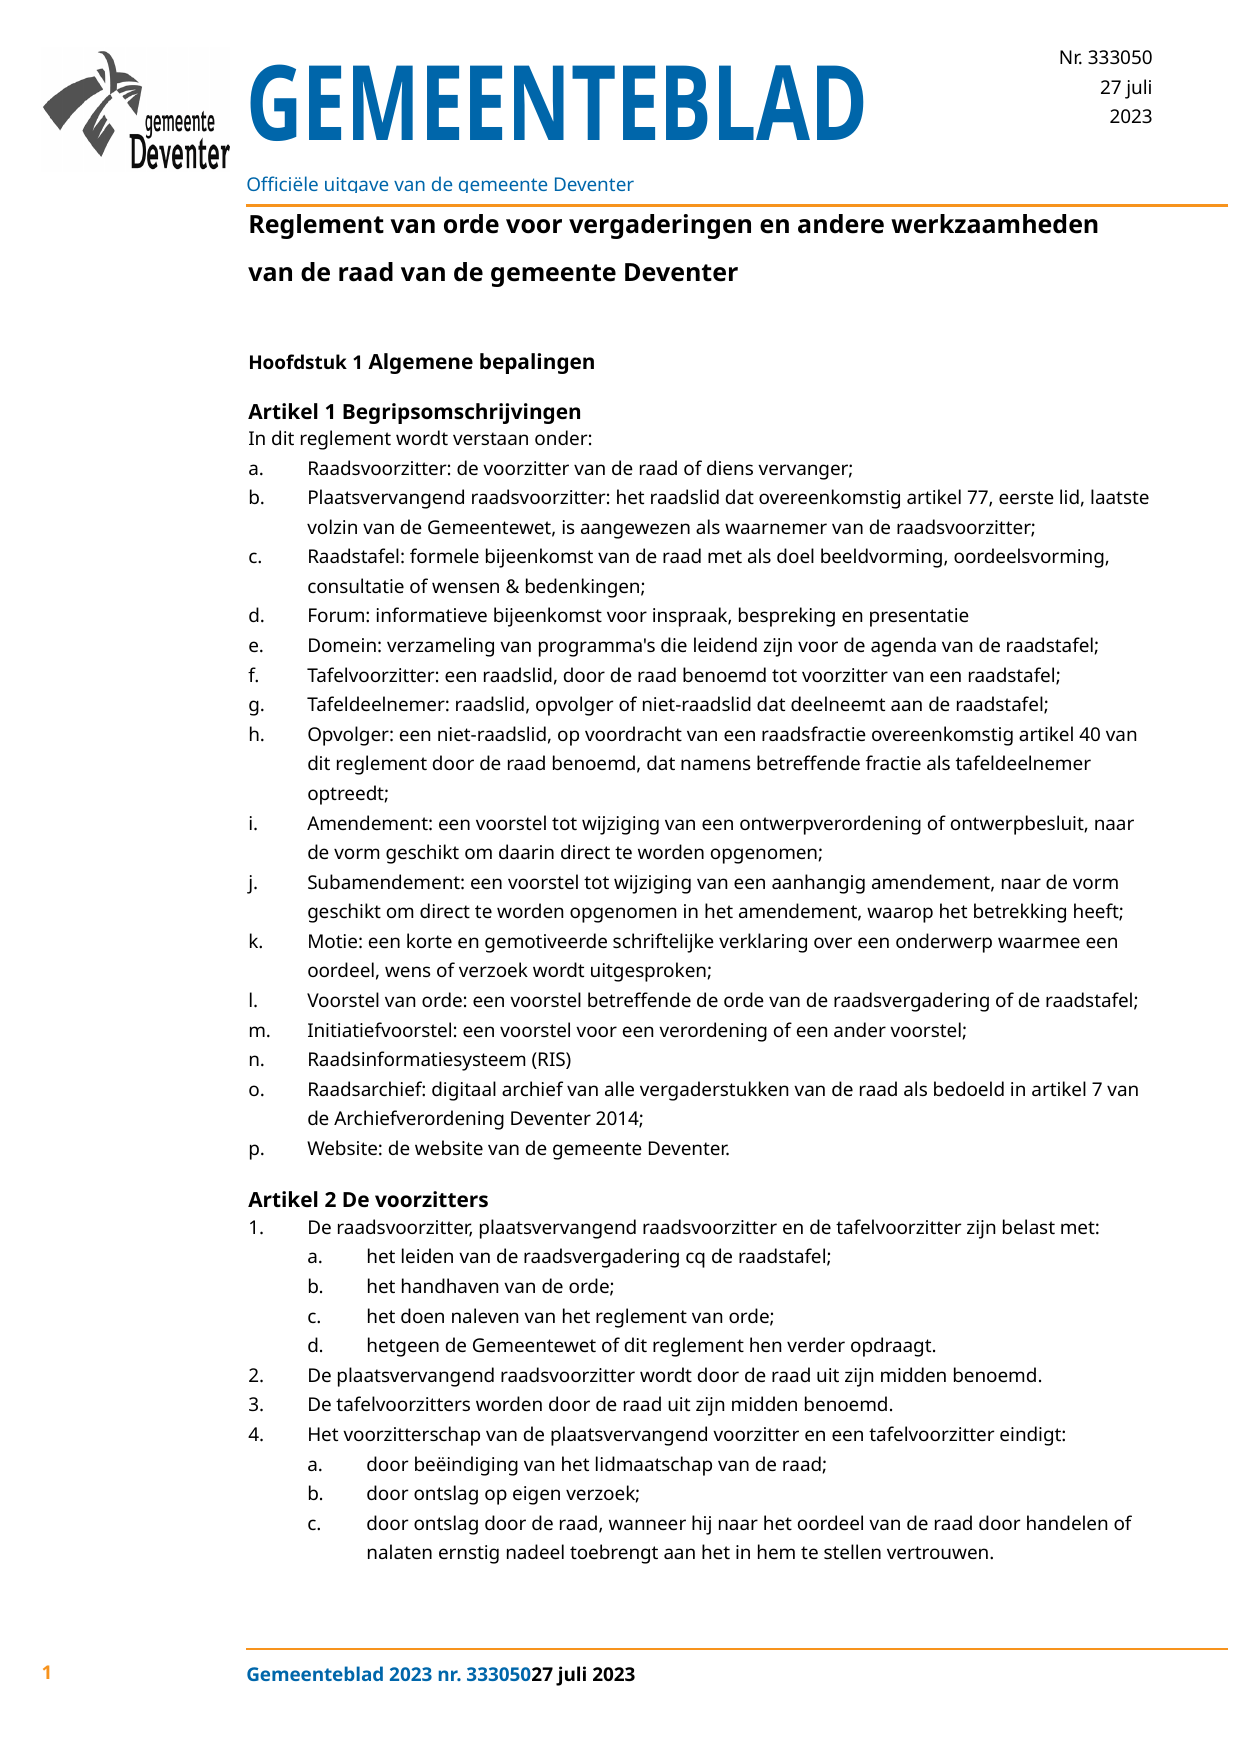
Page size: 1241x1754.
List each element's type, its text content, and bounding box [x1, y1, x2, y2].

list door beëindiging van het lidmaatschap van de raad; [307, 1451, 1152, 1476]
list De raadsvoorzitter, plaatsvervangend raadsvoorzitter en de tafelvoorzitter zijn belast met: [248, 1214, 1152, 1240]
list Tafelvoorzitter: een raadslid, door de raad benoemd tot voorzitter van een raadstafel; [248, 662, 1152, 688]
list Het voorzitterschap van de plaatsvervangend voorzitter en een tafelvoorzitter eindigt: [248, 1421, 1152, 1447]
text Hoofdstuk 1 Algemene bepalingen [248, 347, 1152, 376]
list Plaatsvervangend raadsvoorzitter: het raadslid dat overeenkomstig artikel 77, eerste lid, laatste volzin van de Gemeentewet, is aangewezen als waarnemer van de raadsvoorzitter; [248, 484, 1152, 540]
text Reglement van orde voor vergaderingen en andere werkzaamheden van de raad van de gemeente Deventer [248, 207, 1152, 288]
list Opvolger: een niet-raadslid, op voordracht van een raadsfractie overeenkomstig artikel 40 van dit reglement door de raad benoemd, dat namens betreffende fractie als tafeldeelnemer optreedt; [248, 721, 1152, 806]
list De plaatsvervangend raadsvoorzitter wordt door de raad uit zijn midden benoemd. [248, 1362, 1152, 1388]
list door ontslag door de raad, wanneer hij naar het oordeel van de raad door handelen of nalaten ernstig nadeel toebrengt aan het in hem te stellen vertrouwen. [307, 1510, 1152, 1565]
text Artikel 1 Begripsomschrijvingen [248, 397, 1152, 425]
list De tafelvoorzitters worden door de raad uit zijn midden benoemd. [248, 1392, 1152, 1417]
list door ontslag op eigen verzoek; [307, 1480, 1152, 1506]
list het leiden van de raadsvergadering cq de raadstafel; [307, 1244, 1152, 1269]
list Subamendement: een voorstel tot wijziging van een aanhangig amendement, naar de vorm geschikt om direct te worden opgenomen in het amendement, waarop het betrekking heeft; [248, 869, 1152, 924]
text In dit reglement wordt verstaan onder: [248, 425, 1152, 451]
list het doen naleven van het reglement van orde; [307, 1303, 1152, 1328]
list Forum: informatieve bijeenkomst voor inspraak, bespreking en presentatie [248, 603, 1152, 628]
list Amendement: een voorstel tot wijziging van een ontwerpverordening of ontwerpbesluit, naar de vorm geschikt om daarin direct te worden opgenomen; [248, 810, 1152, 865]
list Domein: verzameling van programma's die leidend zijn voor de agenda van de raadstafel; [248, 632, 1152, 658]
list Raadstafel: formele bijeenkomst van de raad met als doel beeldvorming, oordeelsvorming, consultatie of wensen & bedenkingen; [248, 543, 1152, 599]
list Motie: een korte en gemotiveerde schriftelijke verklaring over een onderwerp waarmee een oordeel, wens of verzoek wordt uitgesproken; [248, 928, 1152, 983]
list hetgeen de Gemeentewet of dit reglement hen verder opdraagt. [307, 1332, 1152, 1358]
list Initiatiefvoorstel: een voorstel voor een verordening of een ander voorstel; [248, 1017, 1152, 1043]
list Voorstel van orde: een voorstel betreffende de orde van de raadsvergadering of de raadstafel; [248, 987, 1152, 1013]
picture [41, 47, 231, 172]
list Raadsinformatiesysteem (RIS) [248, 1046, 1152, 1072]
list het handhaven van de orde; [307, 1273, 1152, 1299]
list Raadsvoorzitter: de voorzitter van de raad of diens vervanger; [248, 455, 1152, 481]
list Tafeldeelnemer: raadslid, opvolger of niet-raadslid dat deelneemt aan de raadstafel; [248, 691, 1152, 717]
list Raadsarchief: digitaal archief van alle vergaderstukken van de raad als bedoeld in artikel 7 van de Archiefverordening Deventer 2014; [248, 1076, 1152, 1131]
list Website: de website van de gemeente Deventer. [248, 1135, 1152, 1161]
text Artikel 2 De voorzitters [248, 1186, 1152, 1214]
